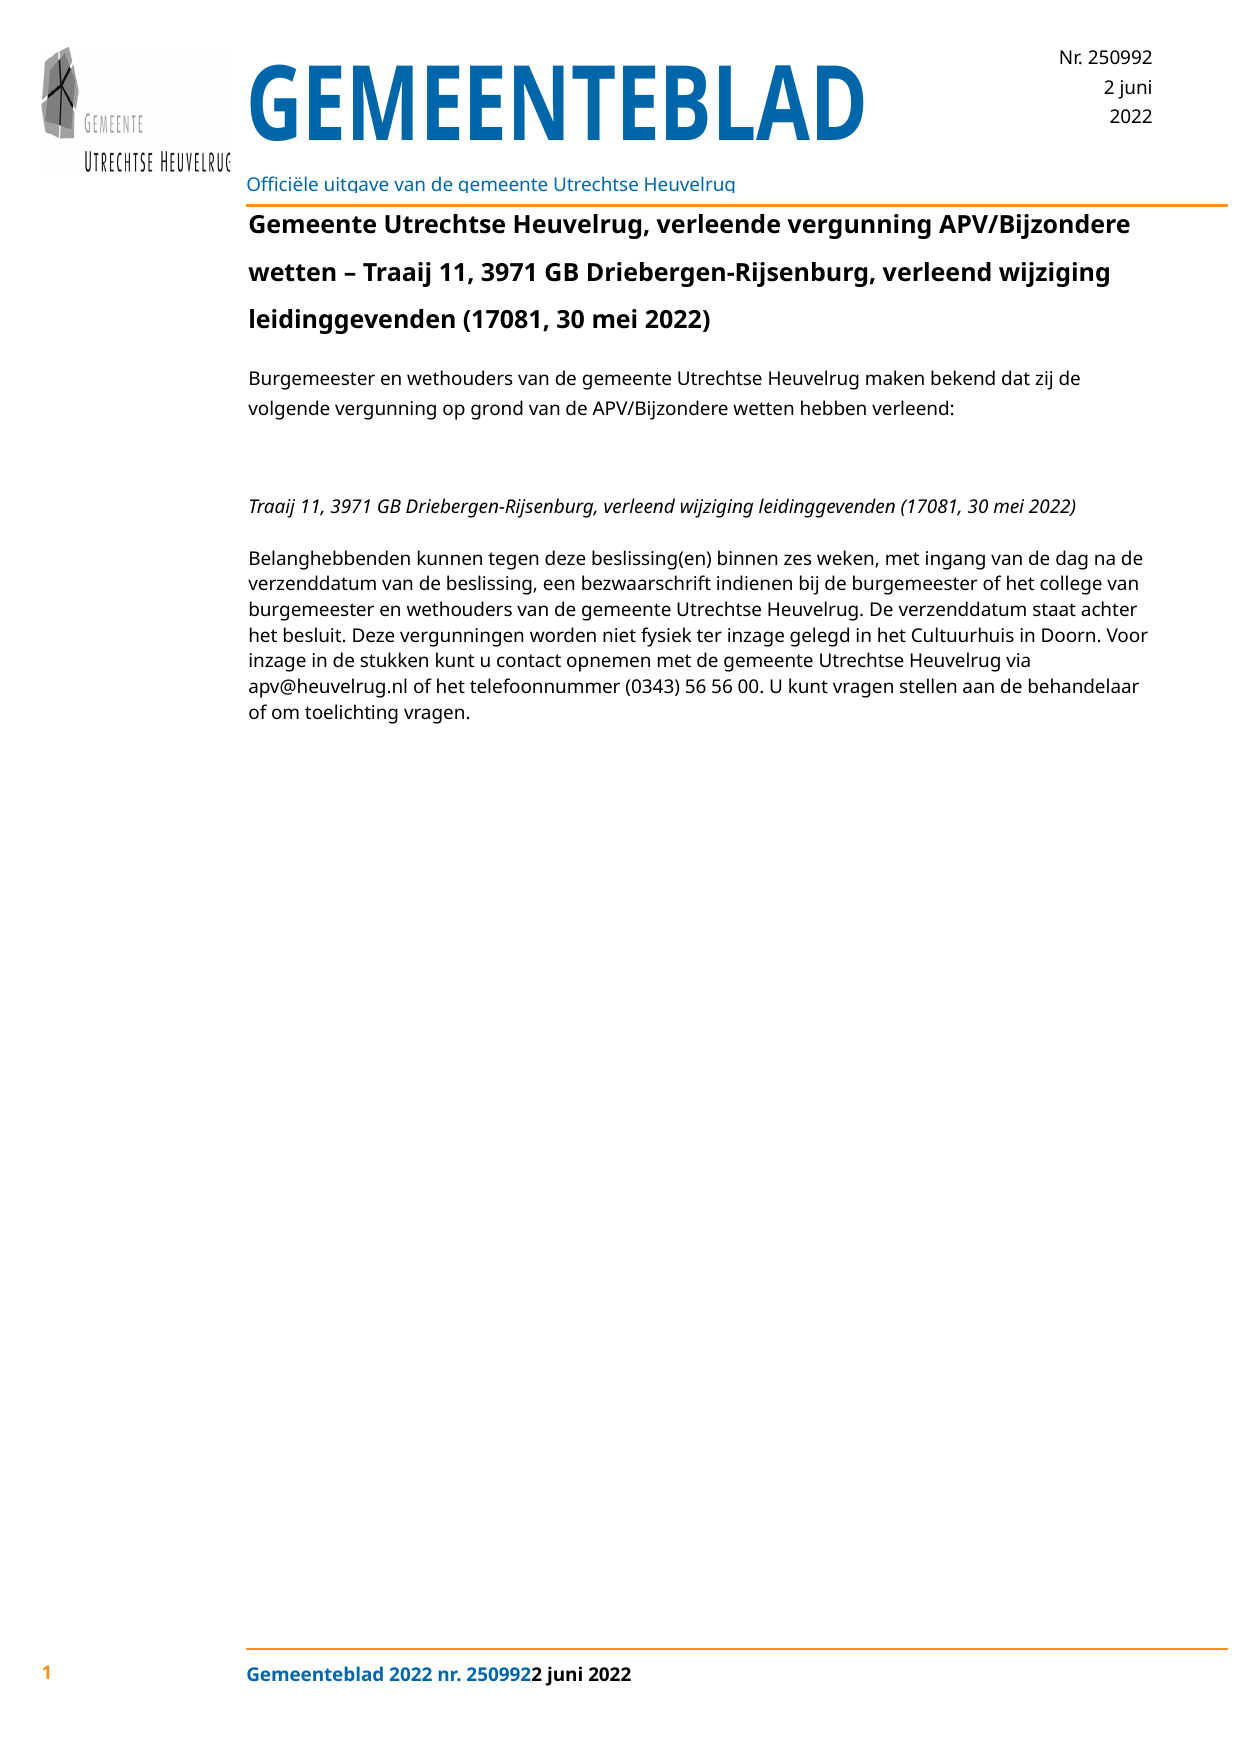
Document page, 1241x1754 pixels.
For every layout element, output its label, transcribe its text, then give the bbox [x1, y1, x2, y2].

text Traaij 11, 3971 GB Driebergen-Rijsenburg, verleend wijziging leidinggevenden (17081, 30 mei 2022) [248, 493, 1152, 519]
text Gemeente Utrechtse Heuvelrug, verleende vergunning APV/Bijzondere wetten – Traaij 11, 3971 GB Driebergen-Rijsenburg, verleend wijziging leidinggevenden (17081, 30 mei 2022) [248, 207, 1152, 336]
text Belanghebbenden kunnen tegen deze beslissing(en) binnen zes weken, met ingang van de dag na de verzenddatum van de beslissing, een bezwaarschrift indienen bij de burgemeester of het college van burgemeester en wethouders van de gemeente Utrechtse Heuvelrug. De verzenddatum staat achter het besluit. Deze vergunningen worden niet fysiek ter inzage gelegd in het Cultuurhuis in Doorn. Voor inzage in de stukken kunt u contact opnemen met de gemeente Utrechtse Heuvelrug via apv@heuvelrug.nl of het telefoonnummer (0343) 56 56 00. U kunt vragen stellen aan de behandelaar of om toelichting vragen. [248, 545, 1152, 725]
picture [41, 47, 231, 172]
text Burgemeester en wethouders van de gemeente Utrechtse Heuvelrug maken bekend dat zij de volgende vergunning op grond van de APV/Bijzondere wetten hebben verleend: [248, 366, 1152, 421]
